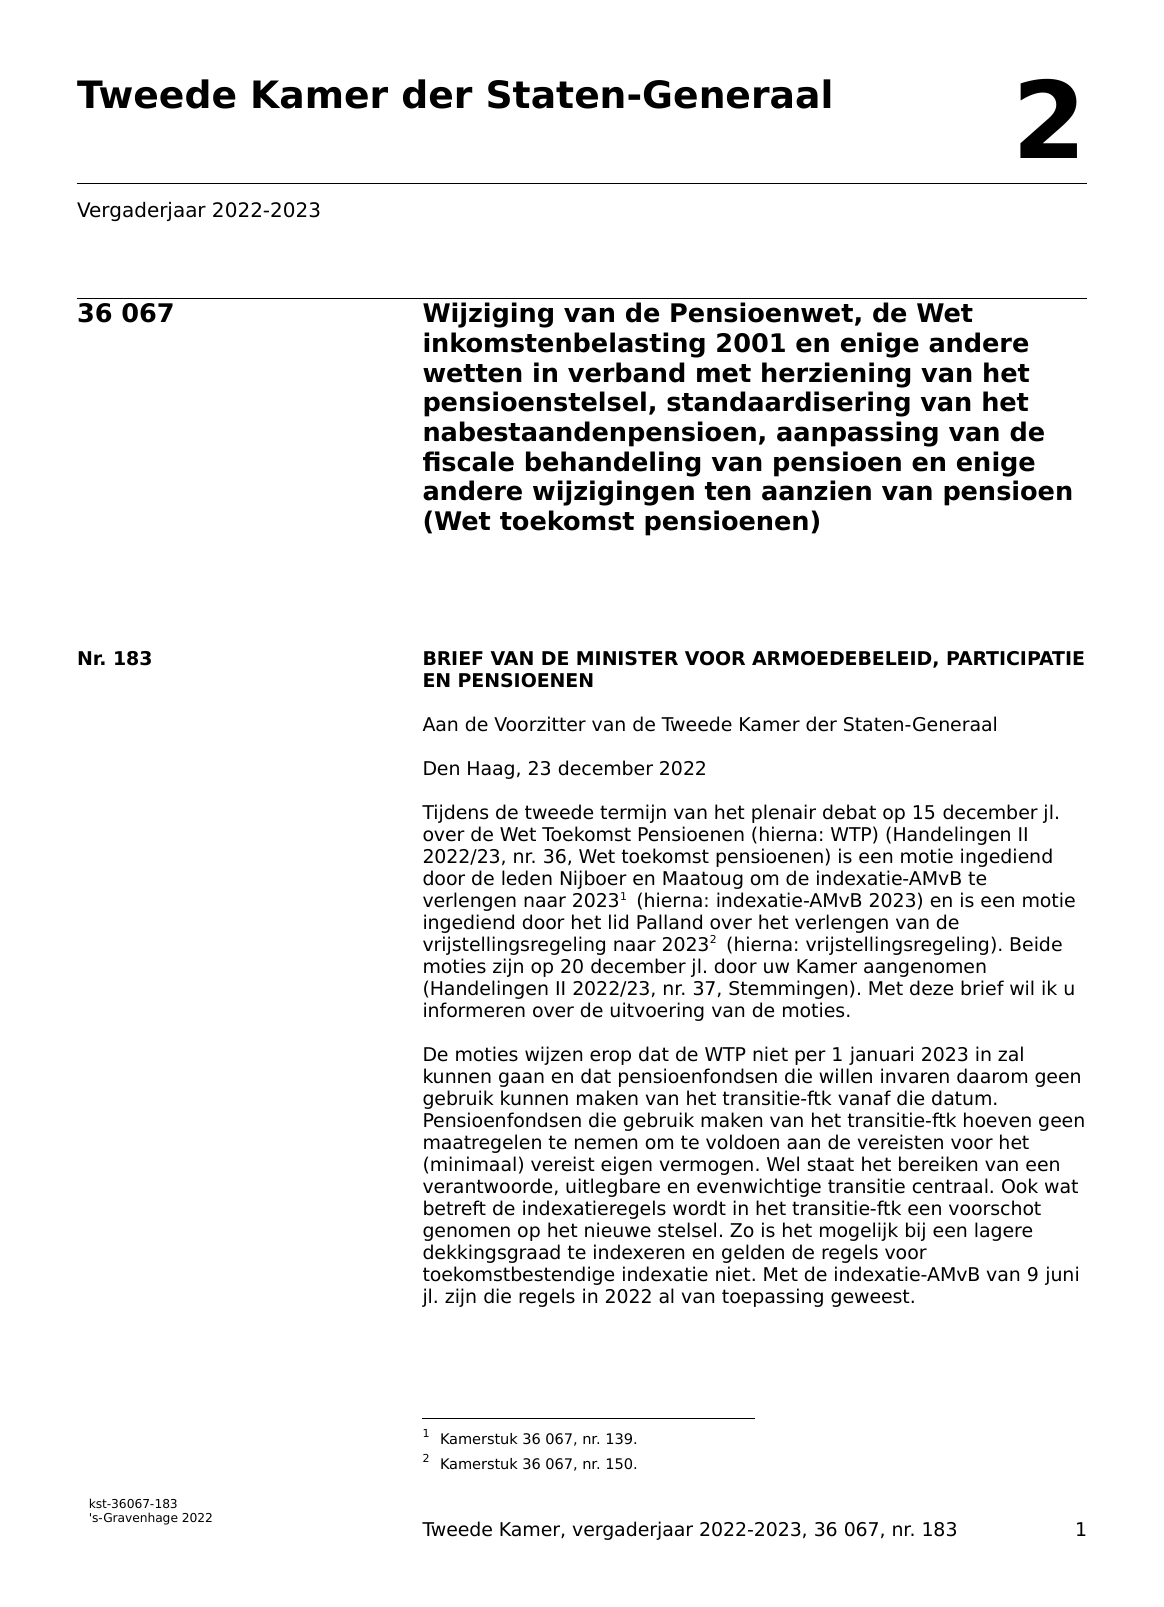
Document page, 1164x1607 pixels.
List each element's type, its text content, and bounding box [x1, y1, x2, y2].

table_cell Vergaderjaar 2022-2023 [77, 184, 1087, 298]
text Tijdens de tweede termijn van het plenair debat op 15 december jl. over de Wet Toekomst Pensioenen (hierna: WTP) (Handelingen II 2022/23, nr. 36, Wet toekomst pensioenen) is een motie ingediend door de leden Nijboer en Maatoug om de indexatie-AMvB te verlengen naar 2023 (hierna: indexatie-AMvB 2023) en is een motie ingediend door het lid Palland over het verlengen van de vrijstellingsregeling naar 2023 (hierna: vrijstellingsregeling). Beide moties zijn op 20 december jl. door uw Kamer aangenomen (Handelingen II 2022/23, nr. 37, Stemmingen). Met deze brief wil ik u informeren over de uitvoering van de moties. [422, 802, 1087, 1022]
text Den Haag, 23 december 2022 [422, 758, 1087, 780]
subtitle Nr. 183 BRIEF VAN DE MINISTER VOOR ARMOEDEBELEID, PARTICIPATIE EN PENSIOENEN [77, 647, 1087, 691]
text Kamerstuk 36 067, nr. 150. [422, 1452, 1087, 1474]
text 's-Gravenhage 2022 [88, 1511, 323, 1525]
text Kamerstuk 36 067, nr. 139. [422, 1427, 1087, 1449]
subtitle 36 067 Wijziging van de Pensioenwet, de Wet inkomstenbelasting 2001 en enige andere wetten in verband met herziening van het pensioenstelsel, standaardisering van het nabestaandenpensioen, aanpassing van de fiscale behandeling van pensioen en enige andere wijzigingen ten aanzien van pensioen (Wet toekomst pensioenen) [77, 299, 1087, 536]
text De moties wijzen erop dat de WTP niet per 1 januari 2023 in zal kunnen gaan en dat pensioenfondsen die willen invaren daarom geen gebruik kunnen maken van het transitie-ftk vanaf die datum. Pensioenfondsen die gebruik maken van het transitie-ftk hoeven geen maatregelen te nemen om te voldoen aan de vereisten voor het (minimaal) vereist eigen vermogen. Wel staat het bereiken van een verantwoorde, uitlegbare en evenwichtige transitie centraal. Ook wat betreft de indexatieregels wordt in het transitie-ftk een voorschot genomen op het nieuwe stelsel. Zo is het mogelijk bij een lagere dekkingsgraad te indexeren en gelden de regels voor toekomstbestendige indexatie niet. Met de indexatie-AMvB van 9 juni jl. zijn die regels in 2022 al van toepassing geweest. [422, 1044, 1087, 1308]
table_header Tweede Kamer der Staten-Generaal [77, 59, 886, 183]
text Aan de Voorzitter van de Tweede Kamer der Staten-Generaal [422, 714, 1087, 736]
table_header 2 [886, 59, 1087, 183]
text kst-36067-183 [88, 1497, 323, 1511]
